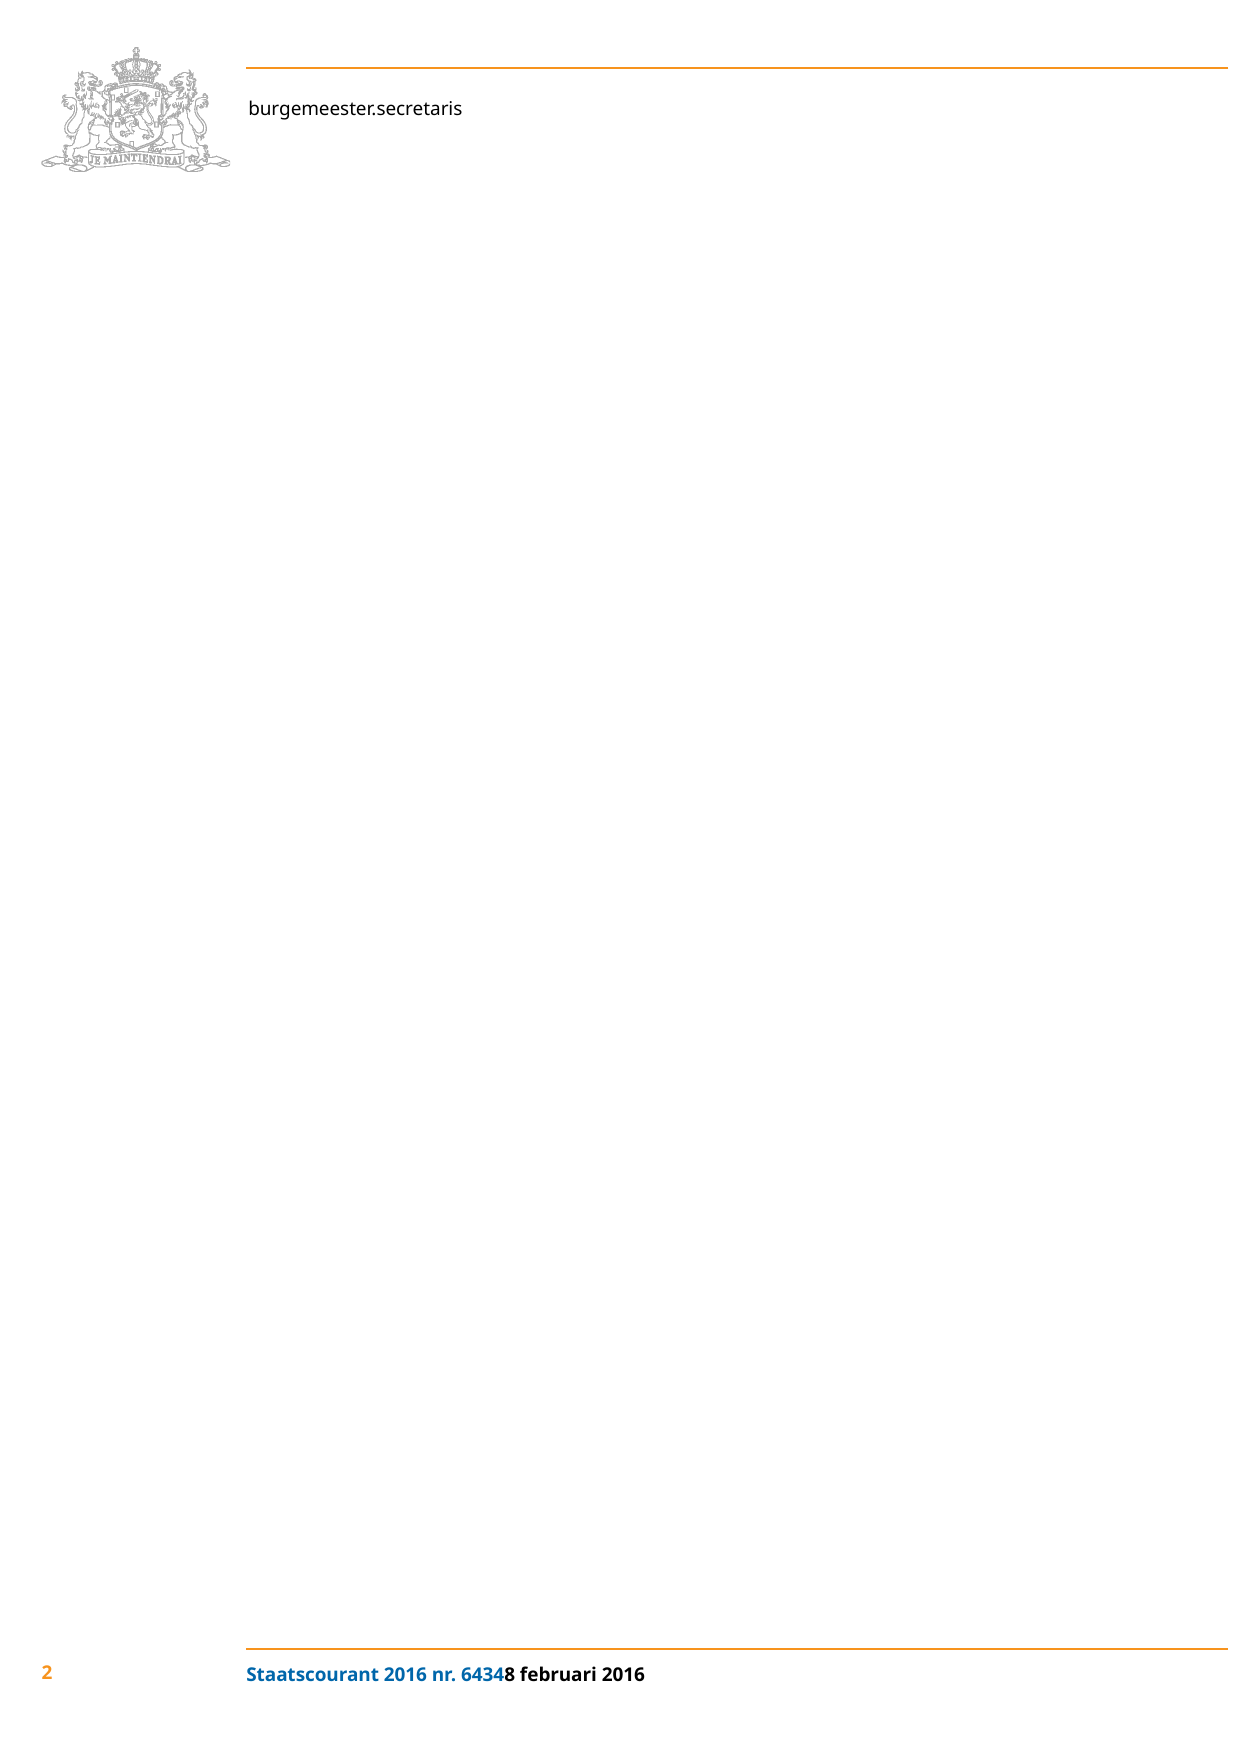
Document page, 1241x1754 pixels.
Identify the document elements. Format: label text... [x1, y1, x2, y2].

text burgemeester.secretaris [248, 95, 1152, 121]
picture [41, 47, 231, 172]
